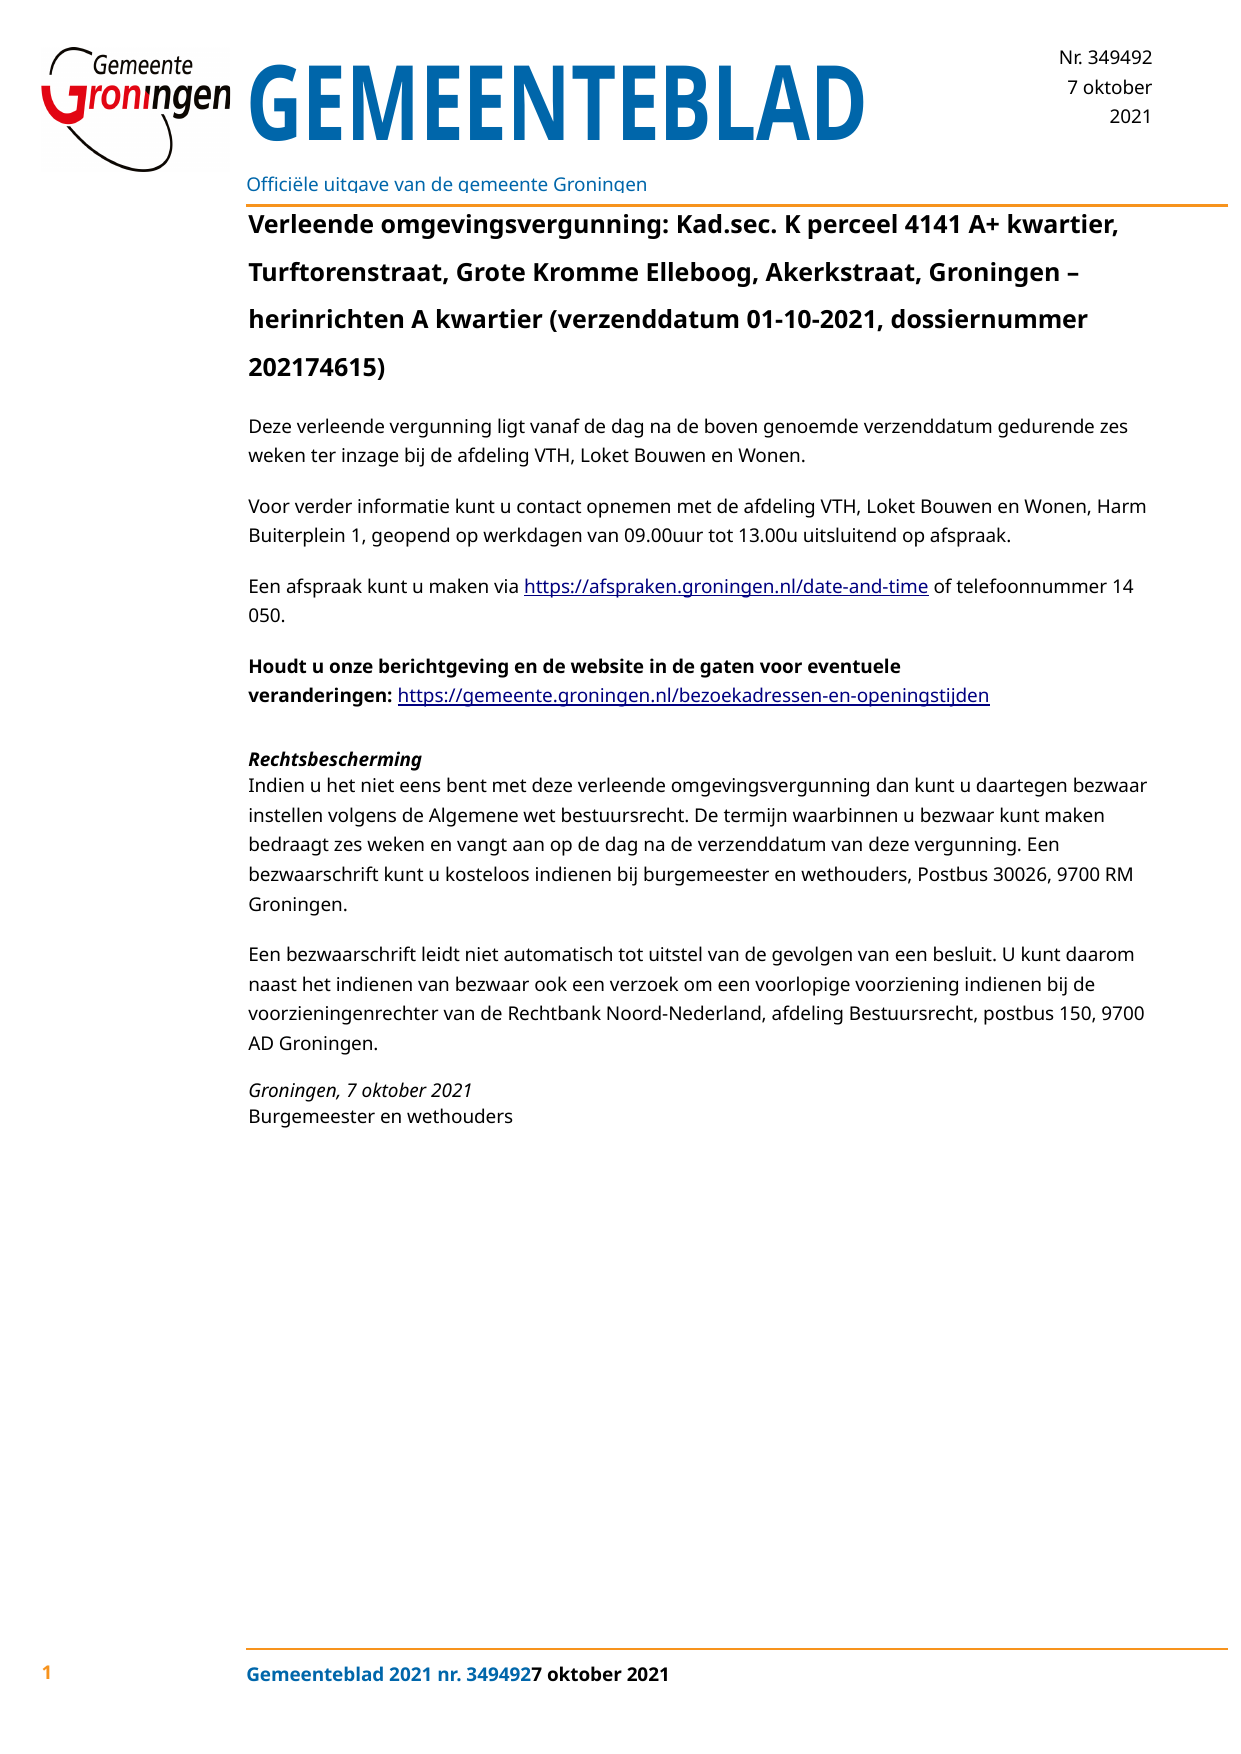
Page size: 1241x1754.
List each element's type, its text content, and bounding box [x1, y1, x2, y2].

text Groningen, 7 oktober 2021 [248, 1078, 1152, 1103]
text Voor verder informatie kunt u contact opnemen met de afdeling VTH, Loket Bouwen en Wonen, Harm Buiterplein 1, geopend op werkdagen van 09.00uur tot 13.00u uitsluitend op afspraak. [248, 493, 1152, 548]
text Een bezwaarschrift leidt niet automatisch tot uitstel van de gevolgen van een besluit. U kunt daarom naast het indienen van bezwaar ook een verzoek om een voorlopige voorziening indienen bij de voorzieningenrechter van de Rechtbank Noord-Nederland, afdeling Bestuursrecht, postbus 150, 9700 AD Groningen. [248, 941, 1152, 1056]
text Deze verleende vergunning ligt vanaf de dag na de boven genoemde verzenddatum gedurende zes weken ter inzage bij de afdeling VTH, Loket Bouwen en Wonen. [248, 413, 1152, 468]
text Rechtsbescherming [248, 747, 1152, 772]
text Een afspraak kunt u maken via https://afspraken.groningen.nl/date-and-time of telefoonnummer 14 050. [248, 573, 1152, 628]
text Verleende omgevingsvergunning: Kad.sec. K perceel 4141 A+ kwartier, Turftorenstraat, Grote Kromme Elleboog, Akerkstraat, Groningen – herinrichten A kwartier (verzenddatum 01-10-2021, dossiernummer 202174615) [248, 207, 1152, 384]
text Houdt u onze berichtgeving en de website in de gaten voor eventuele veranderingen: https://gemeente.groningen.nl/bezoekadressen-en-openingstijden [248, 653, 1152, 708]
text Burgemeester en wethouders [248, 1103, 1152, 1129]
text Indien u het niet eens bent met deze verleende omgevingsvergunning dan kunt u daartegen bezwaar instellen volgens de Algemene wet bestuursrecht. De termijn waarbinnen u bezwaar kunt maken bedraagt zes weken en vangt aan op de dag na de verzenddatum van deze vergunning. Een bezwaarschrift kunt u kosteloos indienen bij burgemeester en wethouders, Postbus 30026, 9700 RM Groningen. [248, 772, 1152, 916]
picture [41, 47, 231, 172]
